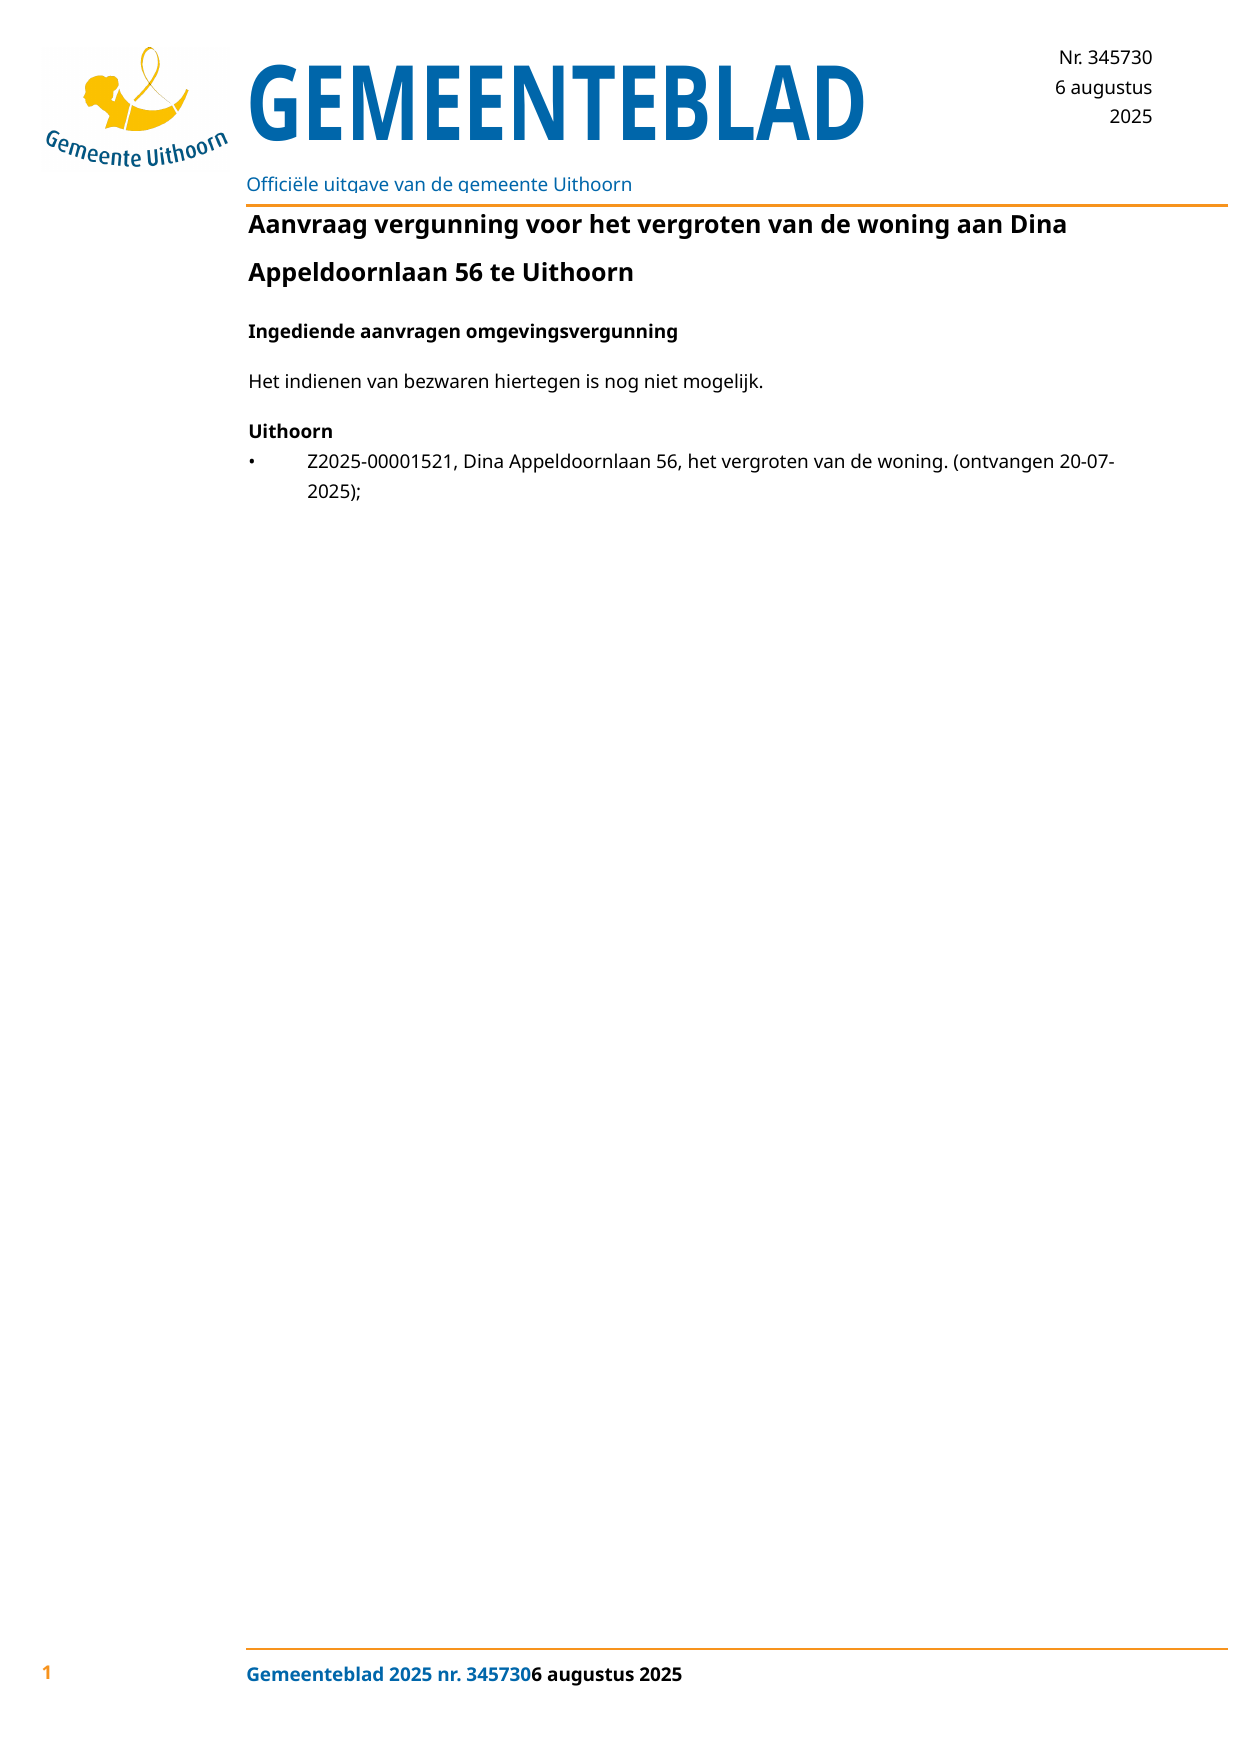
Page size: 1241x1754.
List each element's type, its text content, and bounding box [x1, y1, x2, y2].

picture [41, 47, 231, 172]
text Het indienen van bezwaren hiertegen is nog niet mogelijk. [248, 368, 1152, 394]
text Ingediende aanvragen omgevingsvergunning [248, 318, 1152, 344]
list Z2025-00001521, Dina Appeldoornlaan 56, het vergroten van de woning. (ontvangen 20-07-2025); [248, 448, 1152, 504]
text Uithoorn [248, 419, 1152, 444]
text Aanvraag vergunning voor het vergroten van de woning aan Dina Appeldoornlaan 56 te Uithoorn [248, 207, 1152, 288]
